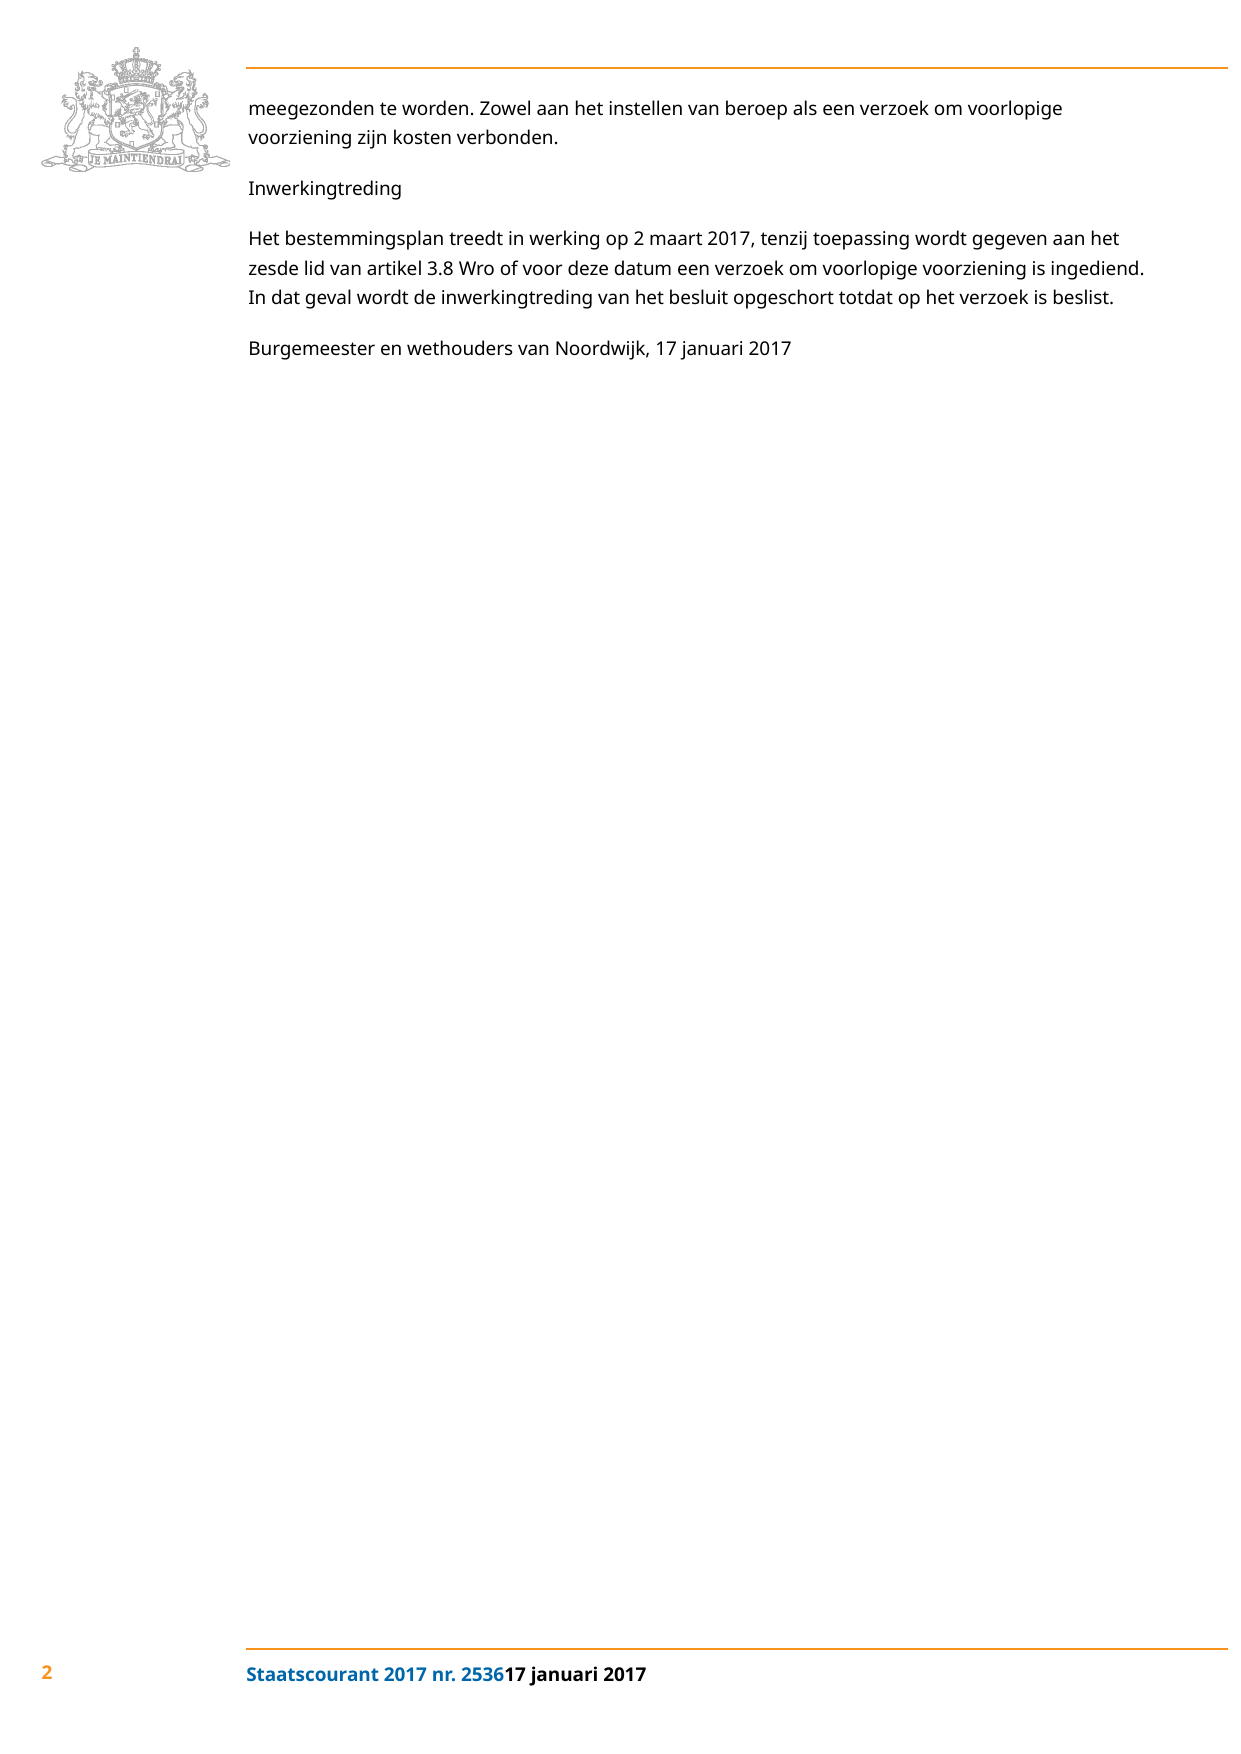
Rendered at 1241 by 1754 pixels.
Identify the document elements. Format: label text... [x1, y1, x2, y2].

text Inwerkingtreding [248, 175, 1152, 201]
picture [41, 47, 231, 172]
text Burgemeester en wethouders van Noordwijk, 17 januari 2017 [248, 335, 1152, 361]
text Het bestemmingsplan treedt in werking op 2 maart 2017, tenzij toepassing wordt gegeven aan het zesde lid van artikel 3.8 Wro of voor deze datum een verzoek om voorlopige voorziening is ingediend. In dat geval wordt de inwerkingtreding van het besluit opgeschort totdat op het verzoek is beslist. [248, 225, 1152, 310]
text meegezonden te worden. Zowel aan het instellen van beroep als een verzoek om voorlopige voorziening zijn kosten verbonden. [248, 95, 1152, 150]
